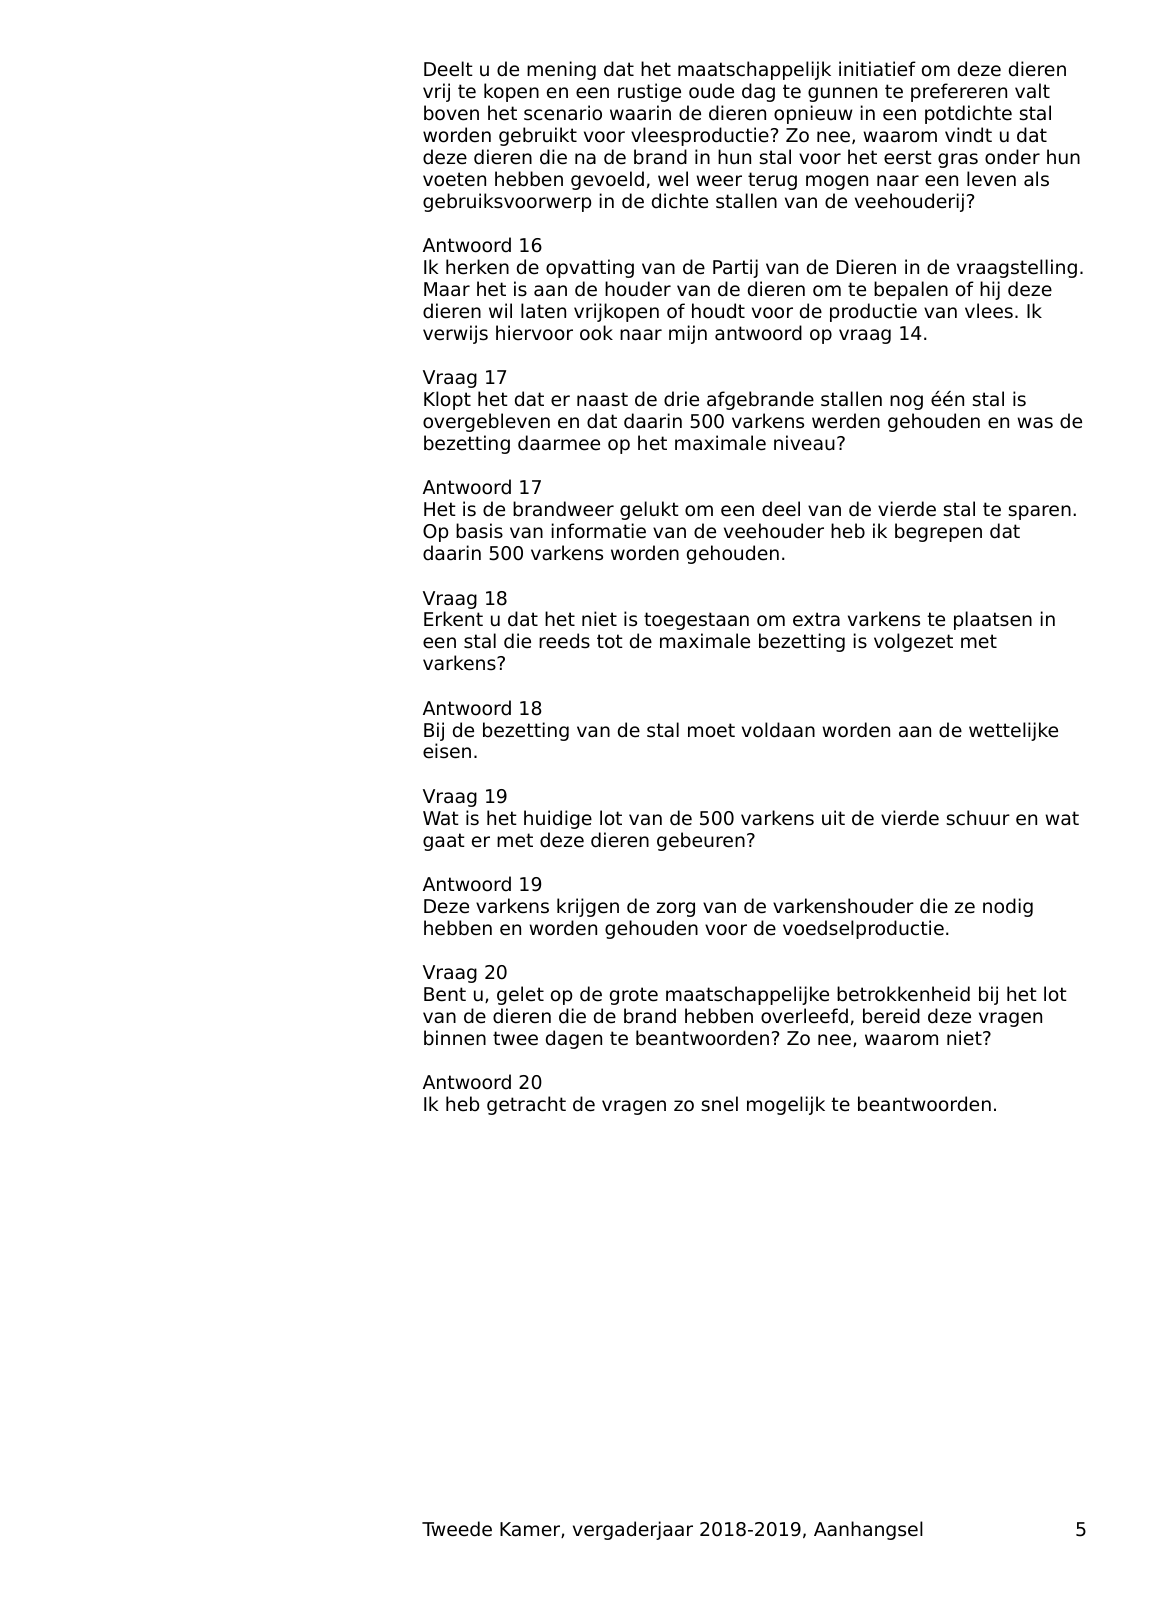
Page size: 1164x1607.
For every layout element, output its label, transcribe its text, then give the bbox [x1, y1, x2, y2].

text Erkent u dat het niet is toegestaan om extra varkens te plaatsen in een stal die reeds tot de maximale bezetting is volgezet met varkens? [422, 609, 1087, 675]
text Klopt het dat er naast de drie afgebrande stallen nog één stal is overgebleven en dat daarin 500 varkens werden gehouden en was de bezetting daarmee op het maximale niveau? [422, 389, 1087, 455]
text Antwoord 20 [422, 1072, 1087, 1094]
text Vraag 17 [422, 367, 1087, 389]
text Antwoord 16 [422, 235, 1087, 257]
text Antwoord 19 [422, 874, 1087, 896]
text Wat is het huidige lot van de 500 varkens uit de vierde schuur en wat gaat er met deze dieren gebeuren? [422, 808, 1087, 852]
text Bij de bezetting van de stal moet voldaan worden aan de wettelijke eisen. [422, 719, 1087, 763]
text Antwoord 17 [422, 477, 1087, 499]
text Antwoord 18 [422, 697, 1087, 719]
text Bent u, gelet op de grote maatschappelijke betrokkenheid bij het lot van de dieren die de brand hebben overleefd, bereid deze vragen binnen twee dagen te beantwoorden? Zo nee, waarom niet? [422, 984, 1087, 1050]
text Vraag 20 [422, 962, 1087, 984]
text Vraag 19 [422, 786, 1087, 808]
text Ik herken de opvatting van de Partij van de Dieren in de vraagstelling. Maar het is aan de houder van de dieren om te bepalen of hij deze dieren wil laten vrijkopen of houdt voor de productie van vlees. Ik verwijs hiervoor ook naar mijn antwoord op vraag 14. [422, 257, 1087, 345]
text Vraag 18 [422, 587, 1087, 609]
text Ik heb getracht de vragen zo snel mogelijk te beantwoorden. [422, 1094, 1087, 1116]
text Deelt u de mening dat het maatschappelijk initiatief om deze dieren vrij te kopen en een rustige oude dag te gunnen te prefereren valt boven het scenario waarin de dieren opnieuw in een potdichte stal worden gebruikt voor vleesproductie? Zo nee, waarom vindt u dat deze dieren die na de brand in hun stal voor het eerst gras onder hun voeten hebben gevoeld, wel weer terug mogen naar een leven als gebruiksvoorwerp in de dichte stallen van de veehouderij? [422, 59, 1087, 213]
text Deze varkens krijgen de zorg van de varkenshouder die ze nodig hebben en worden gehouden voor de voedselproductie. [422, 896, 1087, 940]
text Het is de brandweer gelukt om een deel van de vierde stal te sparen. Op basis van informatie van de veehouder heb ik begrepen dat daarin 500 varkens worden gehouden. [422, 499, 1087, 565]
